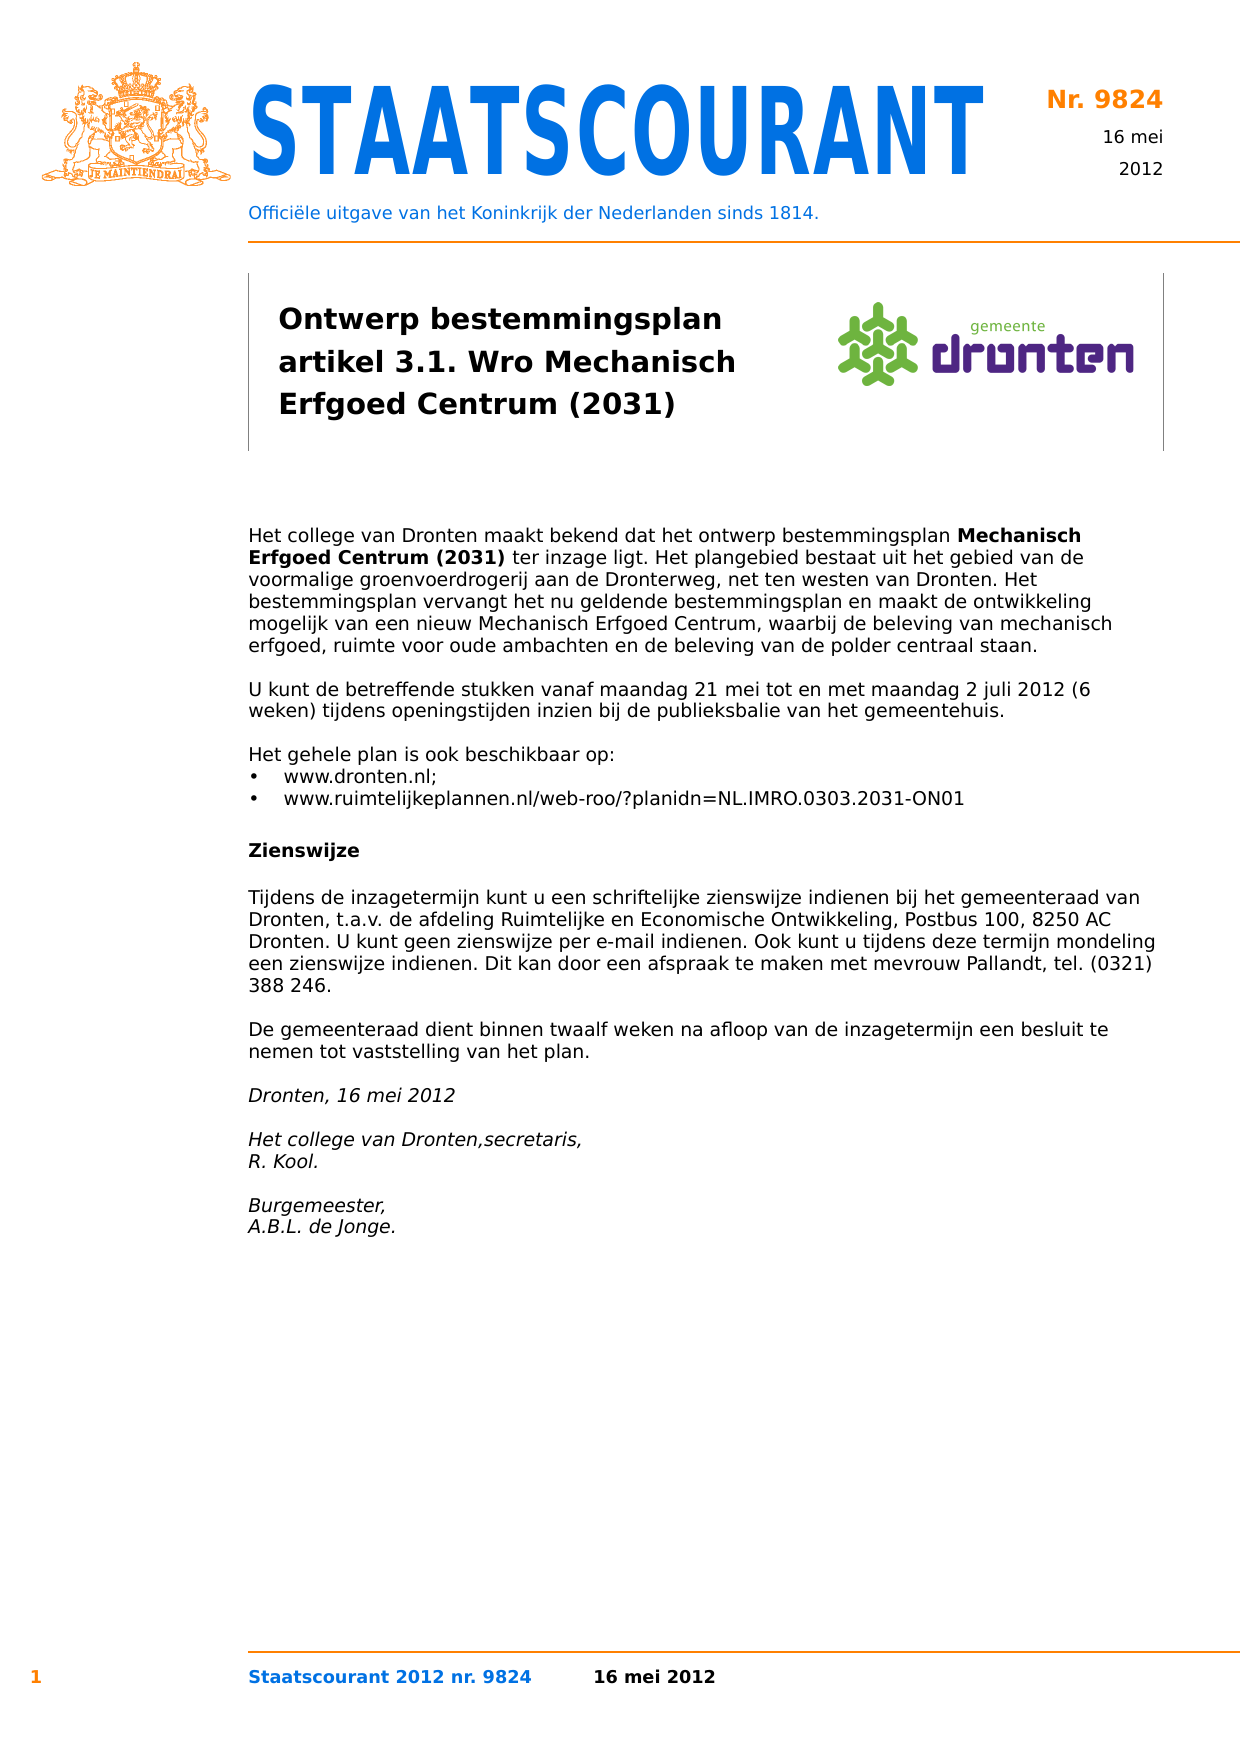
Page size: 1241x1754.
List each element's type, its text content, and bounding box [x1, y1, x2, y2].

subtitle Zienswijze [248, 840, 1163, 862]
picture [41, 62, 231, 186]
text • www.dronten.nl; [248, 766, 1163, 788]
text Het college van Dronten,secretaris, R. Kool. [248, 1129, 1163, 1173]
picture [838, 302, 1134, 386]
table_header [25, 62, 248, 241]
table_cell 2012 [998, 153, 1240, 203]
table_header Nr. 9824 [998, 62, 1240, 121]
text Dronten, 16 mei 2012 [248, 1085, 1163, 1107]
subtitle Ontwerp bestemmingsplan artikel 3.1. Wro Mechanisch Erfgoed Centrum (2031) [249, 273, 1163, 451]
table_cell 16 mei [998, 121, 1240, 153]
table_cell Officiële uitgave van het Koninkrijk der Nederlanden sinds 1814. [248, 203, 1240, 241]
text Tijdens de inzagetermijn kunt u een schriftelijke zienswijze indienen bij het gemeenteraad van Dronten, t.a.v. de afdeling Ruimtelijke en Economische Ontwikkeling, Postbus 100, 8250 AC Dronten. U kunt geen zienswijze per e-mail indienen. Ook kunt u tijdens deze termijn mondeling een zienswijze indienen. Dit kan door een afspraak te maken met mevrouw Pallandt, tel. (0321) 388 246. [248, 887, 1163, 997]
text Het college van Dronten maakt bekend dat het ontwerp bestemmingsplan Mechanisch Erfgoed Centrum (2031) ter inzage ligt. Het plangebied bestaat uit het gebied van de voormalige groenvoerdrogerij aan de Dronterweg, net ten westen van Dronten. Het bestemmingsplan vervangt het nu geldende bestemmingsplan en maakt de ontwikkeling mogelijk van een nieuw Mechanisch Erfgoed Centrum, waarbij de beleving van mechanisch erfgoed, ruimte voor oude ambachten en de beleving van de polder centraal staan. [248, 525, 1163, 657]
table_header STAATSCOURANT [248, 62, 998, 203]
text Het gehele plan is ook beschikbaar op: [248, 744, 1163, 766]
text U kunt de betreffende stukken vanaf maandag 21 mei tot en met maandag 2 juli 2012 (6 weken) tijdens openingstijden inzien bij de publieksbalie van het gemeentehuis. [248, 678, 1163, 722]
text • www.ruimtelijkeplannen.nl/web-roo/?planidn=NL.IMRO.0303.2031-ON01 [248, 788, 1163, 810]
text Burgemeester, A.B.L. de Jonge. [248, 1194, 1163, 1238]
text De gemeenteraad dient binnen twaalf weken na afloop van de inzagetermijn een besluit te nemen tot vaststelling van het plan. [248, 1019, 1163, 1063]
